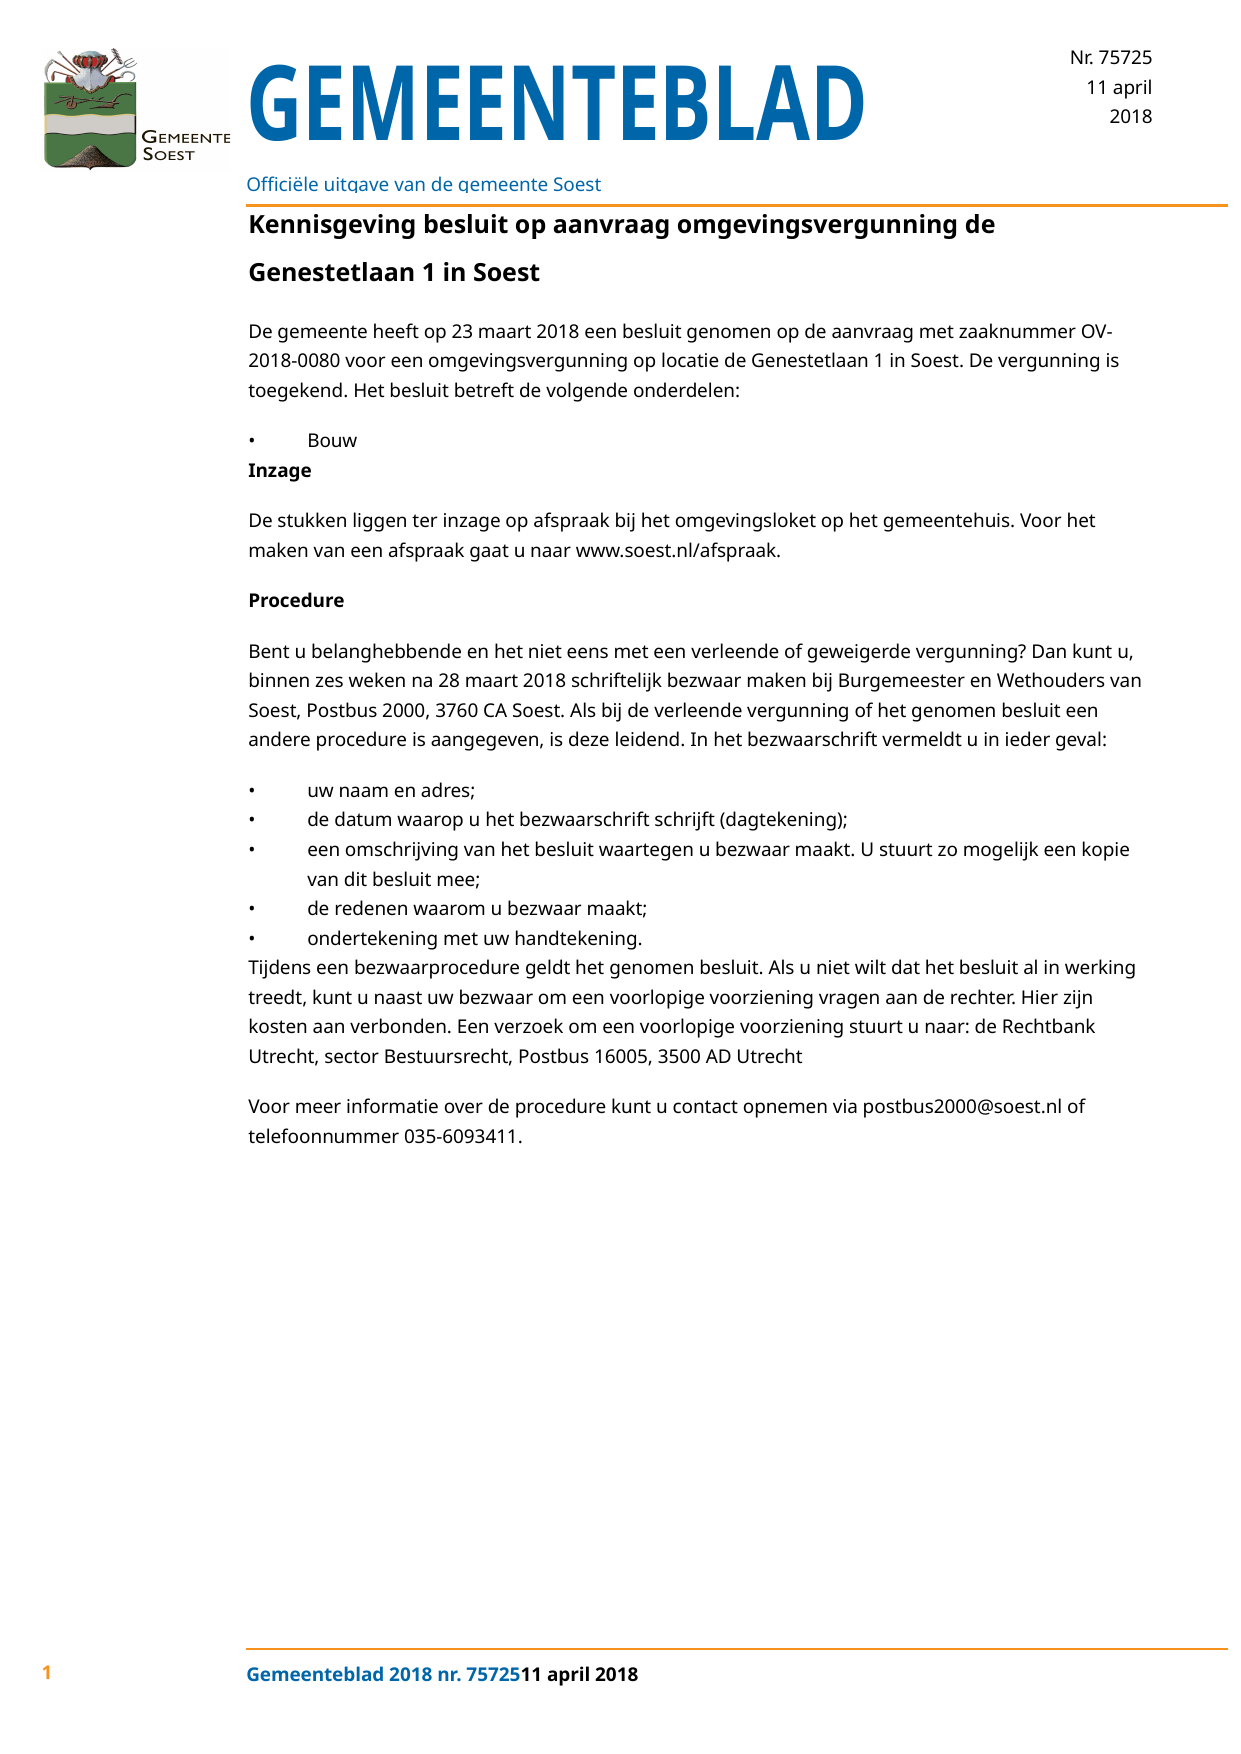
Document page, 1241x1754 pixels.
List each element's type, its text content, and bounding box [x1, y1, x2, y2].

text Procedure [248, 587, 1152, 613]
list een omschrijving van het besluit waartegen u bezwaar maakt. U stuurt zo mogelijk een kopie van dit besluit mee; [248, 836, 1152, 892]
picture [41, 47, 231, 172]
text De gemeente heeft op 23 maart 2018 een besluit genomen op de aanvraag met zaaknummer OV-2018-0080 voor een omgevingsvergunning op locatie de Genestetlaan 1 in Soest. De vergunning is toegekend. Het besluit betreft de volgende onderdelen: [248, 318, 1152, 403]
list Bouw [248, 427, 1152, 453]
list uw naam en adres; [248, 777, 1152, 803]
text Kennisgeving besluit op aanvraag omgevingsvergunning de Genestetlaan 1 in Soest [248, 207, 1152, 288]
list de datum waarop u het bezwaarschrift schrijft (dagtekening); [248, 807, 1152, 832]
text Inzage [248, 457, 1152, 483]
text De stukken liggen ter inzage op afspraak bij het omgevingsloket op het gemeentehuis. Voor het maken van een afspraak gaat u naar www.soest.nl/afspraak. [248, 507, 1152, 563]
list de redenen waarom u bezwaar maakt; [248, 895, 1152, 921]
text Voor meer informatie over de procedure kunt u contact opnemen via postbus2000@soest.nl of telefoonnummer 035-6093411. [248, 1094, 1152, 1149]
text Bent u belanghebbende en het niet eens met een verleende of geweigerde vergunning? Dan kunt u, binnen zes weken na 28 maart 2018 schriftelijk bezwaar maken bij Burgemeester en Wethouders van Soest, Postbus 2000, 3760 CA Soest. Als bij de verleende vergunning of het genomen besluit een andere procedure is aangegeven, is deze leidend. In het bezwaarschrift vermeldt u in ieder geval: [248, 638, 1152, 752]
list ondertekening met uw handtekening. [248, 925, 1152, 951]
text Tijdens een bezwaarprocedure geldt het genomen besluit. Als u niet wilt dat het besluit al in werking treedt, kunt u naast uw bezwaar om een voorlopige voorziening vragen aan de rechter. Hier zijn kosten aan verbonden. Een verzoek om een voorlopige voorziening stuurt u naar: de Rechtbank Utrecht, sector Bestuursrecht, Postbus 16005, 3500 AD Utrecht [248, 954, 1152, 1069]
